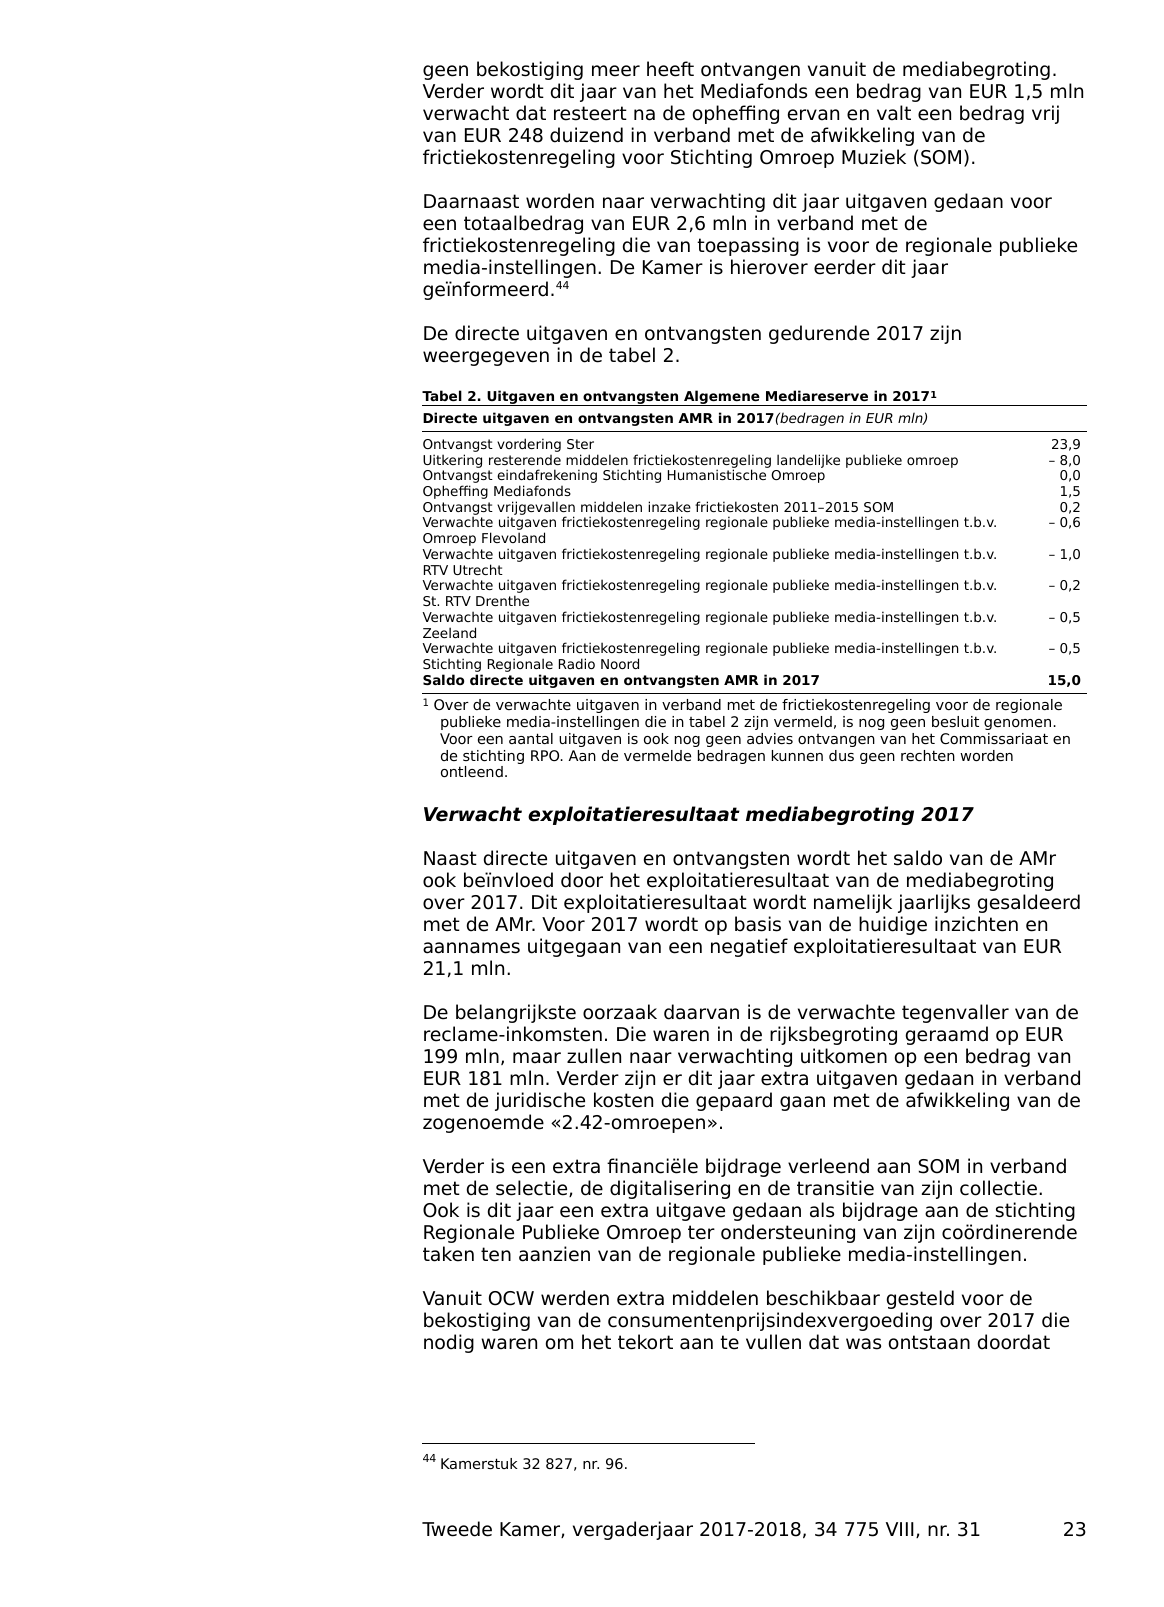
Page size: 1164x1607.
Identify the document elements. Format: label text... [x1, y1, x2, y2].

table_cell Verwachte uitgaven frictiekostenregeling regionale publieke media-instellingen t.b.v. Omroep Flevoland [422, 515, 1018, 547]
table_cell 1 Over de verwachte uitgaven in verband met de frictiekostenregeling voor de regionale publieke media-instellingen die in tabel 2 zijn vermeld, is nog geen besluit genomen. Voor een aantal uitgaven is ook nog geen advies ontvangen van het Commissariaat en de stichting RPO. Aan de vermelde bedragen kunnen dus geen rechten worden ontleend. [422, 694, 1087, 781]
text Naast directe uitgaven en ontvangsten wordt het saldo van de AMr ook beïnvloed door het exploitatieresultaat van de mediabegroting over 2017. Dit exploitatieresultaat wordt namelijk jaarlijks gesaldeerd met de AMr. Voor 2017 wordt op basis van de huidige inzichten en aannames uitgegaan van een negatief exploitatieresultaat van EUR 21,1 mln. [422, 848, 1087, 979]
table_cell Saldo directe uitgaven en ontvangsten AMR in 2017 [422, 673, 1018, 693]
text Daarnaast worden naar verwachting dit jaar uitgaven gedaan voor een totaalbedrag van EUR 2,6 mln in verband met de frictiekostenregeling die van toepassing is voor de regionale publieke media-instellingen. De Kamer is hierover eerder dit jaar geïnformeerd. [422, 191, 1087, 301]
table_cell – 0,5 [1018, 641, 1087, 673]
table_cell – 8,0 [1018, 453, 1087, 468]
text Vanuit OCW werden extra middelen beschikbaar gesteld voor de bekostiging van de consumentenprijsindexvergoeding over 2017 die nodig waren om het tekort aan te vullen dat was ontstaan doordat [422, 1288, 1087, 1354]
table_cell Ontvangst vordering Ster [422, 432, 1018, 452]
table_cell Verwachte uitgaven frictiekostenregeling regionale publieke media-instellingen t.b.v. Zeeland [422, 610, 1018, 641]
table_cell – 1,0 [1018, 547, 1087, 578]
text Kamerstuk 32 827, nr. 96. [422, 1452, 1087, 1474]
table_cell – 0,5 [1018, 610, 1087, 641]
table_cell Opheffing Mediafonds [422, 484, 1018, 499]
table_header Tabel 2. Uitgaven en ontvangsten Algemene Mediareserve in 20171 [422, 389, 1087, 405]
text De directe uitgaven en ontvangsten gedurende 2017 zijn weergegeven in de tabel 2. [422, 323, 1087, 367]
table_cell 0,2 [1018, 500, 1087, 515]
table_cell Verwachte uitgaven frictiekostenregeling regionale publieke media-instellingen t.b.v. St. RTV Drenthe [422, 578, 1018, 610]
table_cell Ontvangst vrijgevallen middelen inzake frictiekosten 2011–2015 SOM [422, 500, 1018, 515]
table_cell 23,9 [1018, 432, 1087, 452]
subtitle Verwacht exploitatieresultaat mediabegroting 2017 [422, 803, 1087, 826]
table_cell Verwachte uitgaven frictiekostenregeling regionale publieke media-instellingen t.b.v. RTV Utrecht [422, 547, 1018, 578]
text Verder is een extra financiële bijdrage verleend aan SOM in verband met de selectie, de digitalisering en de transitie van zijn collectie. Ook is dit jaar een extra uitgave gedaan als bijdrage aan de stichting Regionale Publieke Omroep ter ondersteuning van zijn coördinerende taken ten aanzien van de regionale publieke media-instellingen. [422, 1156, 1087, 1266]
text De belangrijkste oorzaak daarvan is de verwachte tegenvaller van de reclame-inkomsten. Die waren in de rijksbegroting geraamd op EUR 199 mln, maar zullen naar verwachting uitkomen op een bedrag van EUR 181 mln. Verder zijn er dit jaar extra uitgaven gedaan in verband met de juridische kosten die gepaard gaan met de afwikkeling van de zogenoemde «2.42-omroepen». [422, 1002, 1087, 1134]
table_cell Directe uitgaven en ontvangsten AMR in 2017(bedragen in EUR mln) [422, 406, 1018, 431]
table_cell [1018, 406, 1087, 431]
table_cell 15,0 [1018, 673, 1087, 693]
table_cell – 0,2 [1018, 578, 1087, 610]
table_cell Uitkering resterende middelen frictiekostenregeling landelijke publieke omroep [422, 453, 1018, 468]
table_cell Ontvangst eindafrekening Stichting Humanistische Omroep [422, 468, 1018, 484]
table_cell 1,5 [1018, 484, 1087, 499]
table_cell Verwachte uitgaven frictiekostenregeling regionale publieke media-instellingen t.b.v. Stichting Regionale Radio Noord [422, 641, 1018, 673]
table_cell – 0,6 [1018, 515, 1087, 547]
table_cell 0,0 [1018, 468, 1087, 484]
text geen bekostiging meer heeft ontvangen vanuit de mediabegroting. Verder wordt dit jaar van het Mediafonds een bedrag van EUR 1,5 mln verwacht dat resteert na de opheffing ervan en valt een bedrag vrij van EUR 248 duizend in verband met de afwikkeling van de frictiekostenregeling voor Stichting Omroep Muziek (SOM). [422, 59, 1087, 169]
